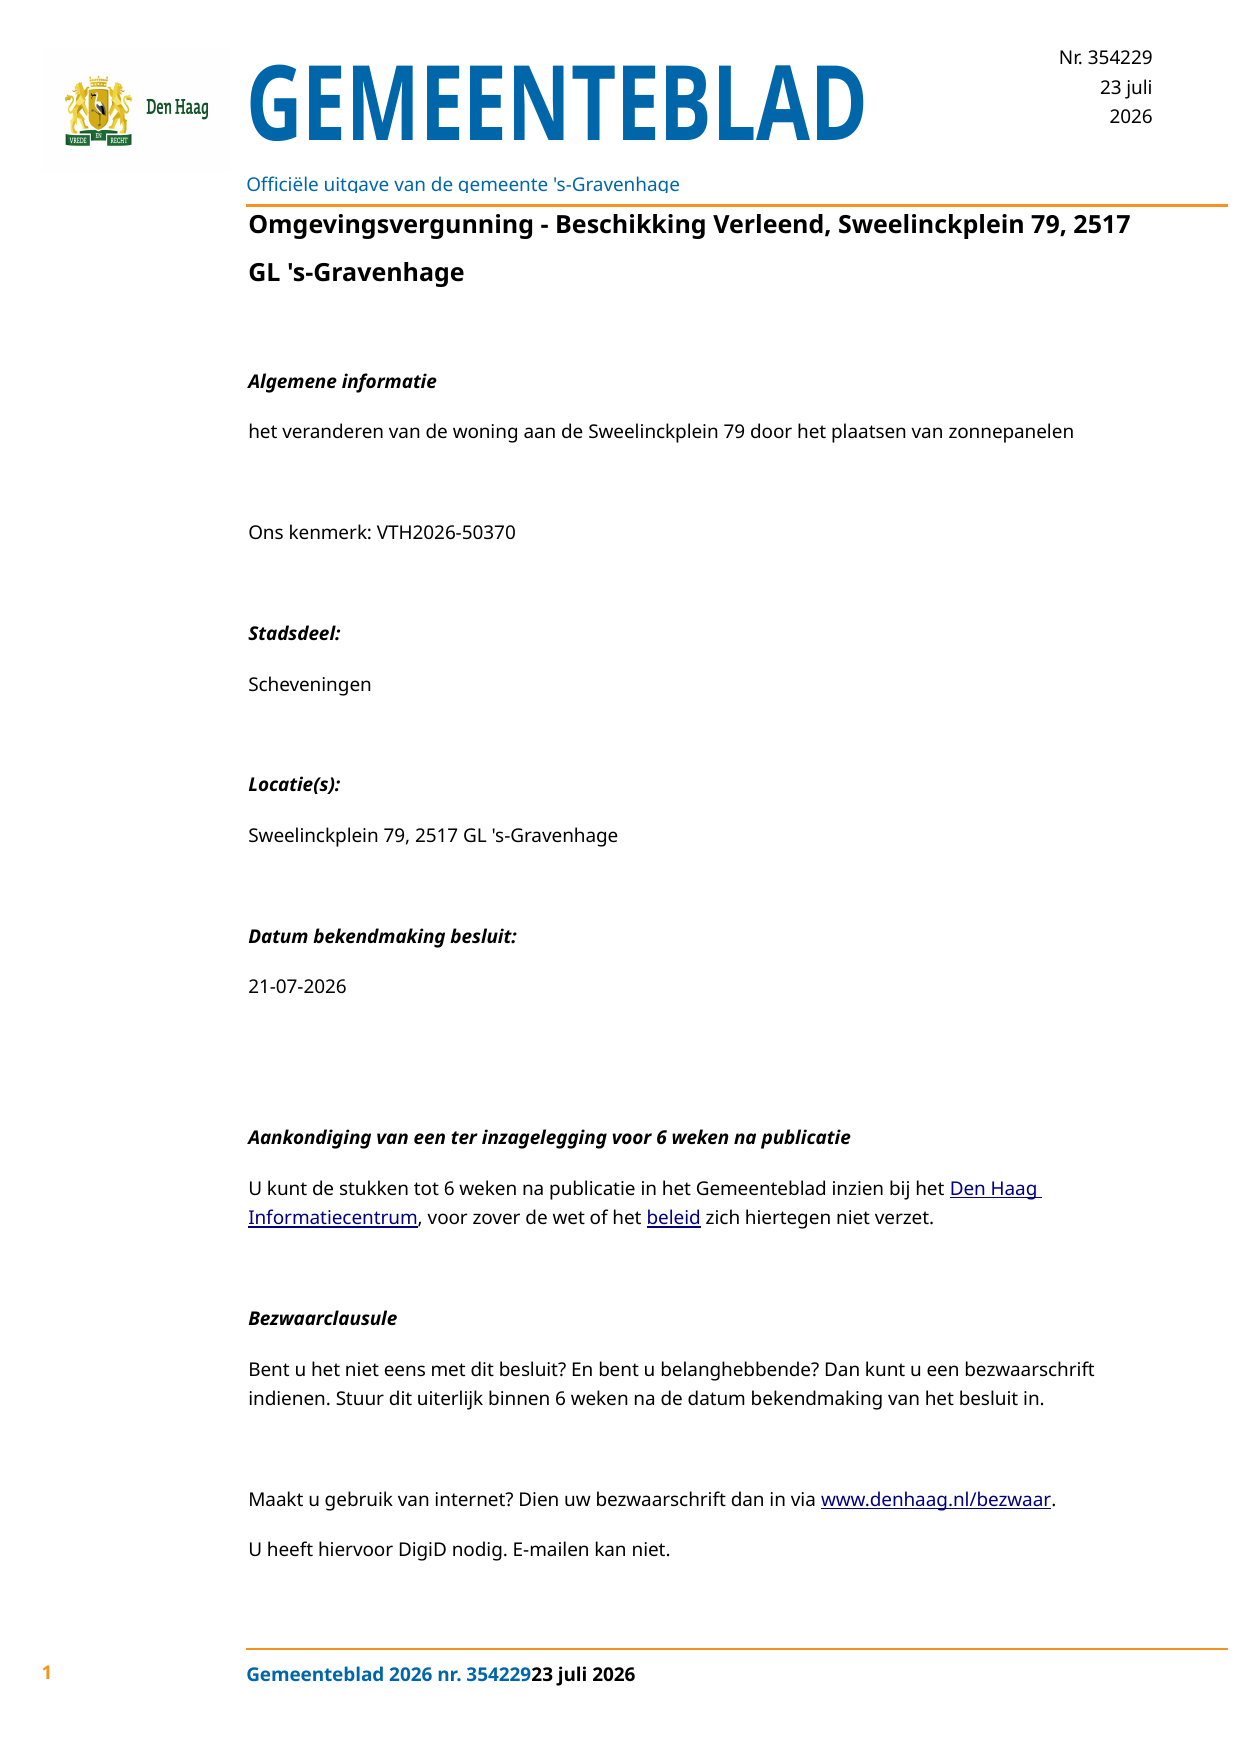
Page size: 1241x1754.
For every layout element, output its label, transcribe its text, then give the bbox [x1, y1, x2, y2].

text Omgevingsvergunning - Beschikking Verleend, Sweelinckplein 79, 2517 GL 's-Gravenhage [248, 207, 1152, 288]
text Maakt u gebruik van internet? Dien uw bezwaarschrift dan in via www.denhaag.nl/bezwaar. [248, 1486, 1152, 1512]
text Datum bekendmaking besluit: [248, 923, 1152, 949]
text U heeft hiervoor DigiD nodig. E-mailen kan niet. [248, 1537, 1152, 1562]
picture [41, 47, 231, 172]
text Sweelinckplein 79, 2517 GL 's-Gravenhage [248, 822, 1152, 848]
text Stadsdeel: [248, 620, 1152, 646]
text 21-07-2026 [248, 973, 1152, 999]
text Bent u het niet eens met dit besluit? En bent u belanghebbende? Dan kunt u een bezwaarschrift indienen. Stuur dit uiterlijk binnen 6 weken na de datum bekendmaking van het besluit in. [248, 1356, 1152, 1411]
text Scheveningen [248, 671, 1152, 697]
text Bezwaarclausule [248, 1305, 1152, 1331]
text Locatie(s): [248, 772, 1152, 797]
text Aankondiging van een ter inzagelegging voor 6 weken na publicatie [248, 1124, 1152, 1150]
text U kunt de stukken tot 6 weken na publicatie in het Gemeenteblad inzien bij het Den Haag Informatiecentrum, voor zover de wet of het beleid zich hiertegen niet verzet. [248, 1175, 1152, 1230]
text het veranderen van de woning aan de Sweelinckplein 79 door het plaatsen van zonnepanelen [248, 419, 1152, 444]
text Algemene informatie [248, 368, 1152, 394]
text Ons kenmerk: VTH2026-50370 [248, 519, 1152, 545]
